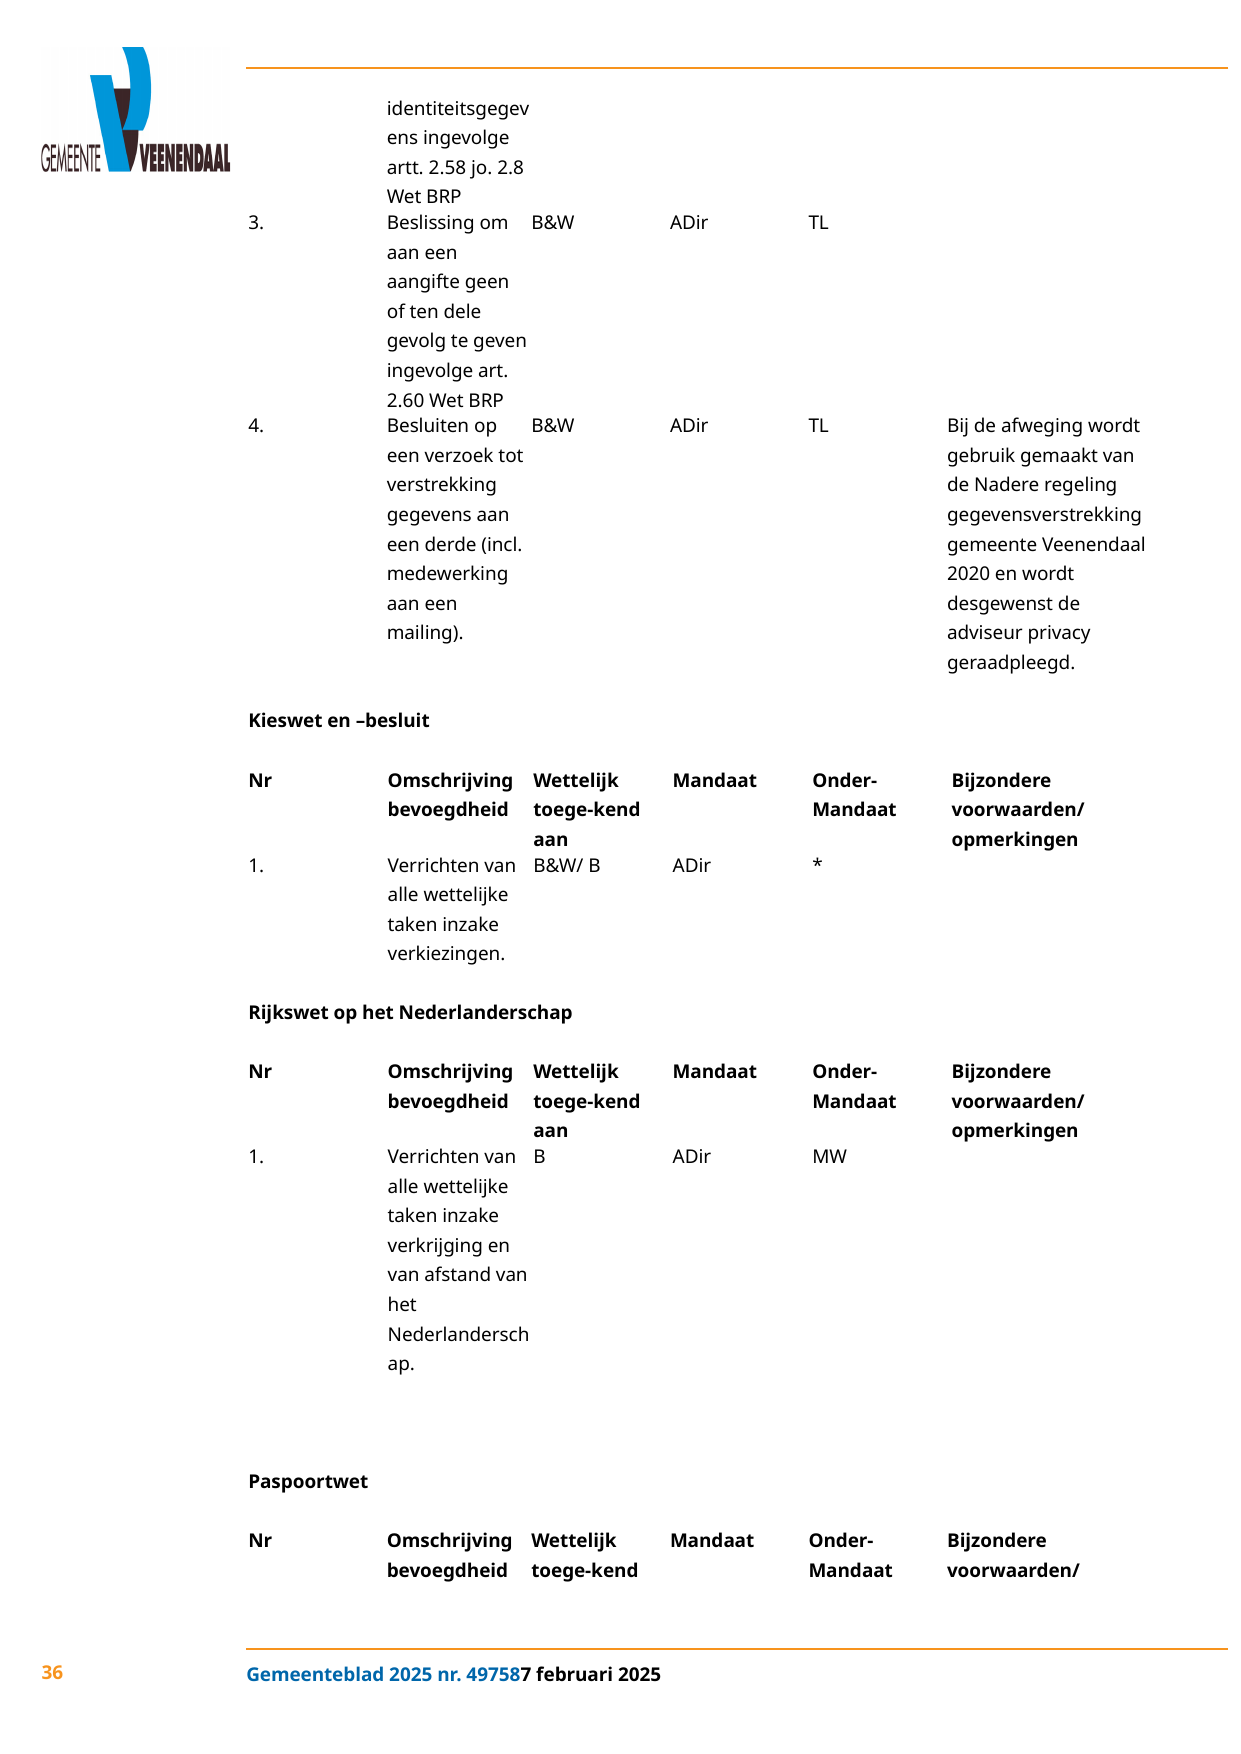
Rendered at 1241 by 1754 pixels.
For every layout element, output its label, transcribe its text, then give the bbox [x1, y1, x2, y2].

table_header Bijzondere voorwaarden/ opmerkingen [951, 1059, 1152, 1143]
table_cell [947, 209, 1152, 412]
table_cell B [533, 1143, 672, 1376]
table_header Nr [248, 767, 387, 852]
table_cell identiteitsgegevens ingevolge artt. 2.58 jo. 2.8 Wet BRP [387, 95, 531, 209]
table_cell [947, 95, 1152, 209]
table_header Wettelijk toege-kend [531, 1528, 670, 1583]
table_header Wettelijk toege-kend aan [533, 1059, 672, 1143]
table_cell [531, 95, 670, 209]
table_cell ADir [673, 1143, 812, 1376]
table_cell [670, 95, 808, 209]
table_cell Besluiten op een verzoek tot verstrekking gegevens aan een derde (incl. medewerking aan een mailing). [387, 413, 531, 675]
table_cell Beslissing om aan een aangifte geen of ten dele gevolg te geven ingevolge art. 2.60 Wet BRP [387, 209, 531, 412]
table_cell ADir [670, 413, 808, 675]
text Paspoortwet [248, 1468, 1152, 1494]
table_header Omschrijving bevoegdheid [388, 767, 533, 852]
table_cell TL [808, 209, 947, 412]
table_header Omschrijving bevoegdheid [387, 1528, 531, 1583]
table_cell TL [808, 413, 947, 675]
picture [41, 47, 130, 172]
table_cell ADir [670, 209, 808, 412]
table_header Onder- Mandaat [812, 1059, 951, 1143]
table_header Bijzondere voorwaarden/ opmerkingen [951, 767, 1152, 852]
table_header Omschrijving bevoegdheid [388, 1059, 533, 1143]
table_cell Verrichten van alle wettelijke taken inzake verkrijging en van afstand van het Nederlanderschap. [388, 1143, 533, 1376]
table_header Mandaat [673, 1059, 812, 1143]
table_cell * [812, 852, 951, 966]
picture [123, 47, 231, 172]
table_header Nr [248, 1059, 387, 1143]
table_cell [248, 95, 387, 209]
table_cell B&W [531, 413, 670, 675]
table_cell 1. [248, 1143, 387, 1376]
table_cell MW [812, 1143, 951, 1376]
table_cell 1. [248, 852, 387, 966]
table_header Onder- Mandaat [812, 767, 951, 852]
table_header Onder- Mandaat [808, 1528, 947, 1583]
table_header Nr [248, 1528, 387, 1583]
table_cell [951, 852, 1152, 966]
table_cell Verrichten van alle wettelijke taken inzake verkiezingen. [388, 852, 533, 966]
text Rijkswet op het Nederlanderschap [248, 999, 1152, 1025]
text Kieswet en –besluit [248, 708, 1152, 733]
table_header Mandaat [670, 1528, 808, 1583]
table_header Wettelijk toege-kend aan [533, 767, 672, 852]
table_cell B&W [531, 209, 670, 412]
table_cell [951, 1143, 1152, 1376]
table_cell Bij de afweging wordt gebruik gemaakt van de Nadere regeling gegevensverstrekking gemeente Veenendaal 2020 en wordt desgewenst de adviseur privacy geraadpleegd. [947, 413, 1152, 675]
table_cell B&W/ B [533, 852, 672, 966]
table_header Mandaat [673, 767, 812, 852]
table_cell 4. [248, 413, 387, 675]
table_cell 3. [248, 209, 387, 412]
table_cell ADir [673, 852, 812, 966]
table_cell [808, 95, 947, 209]
table_header Bijzondere voorwaarden/ [947, 1528, 1152, 1583]
